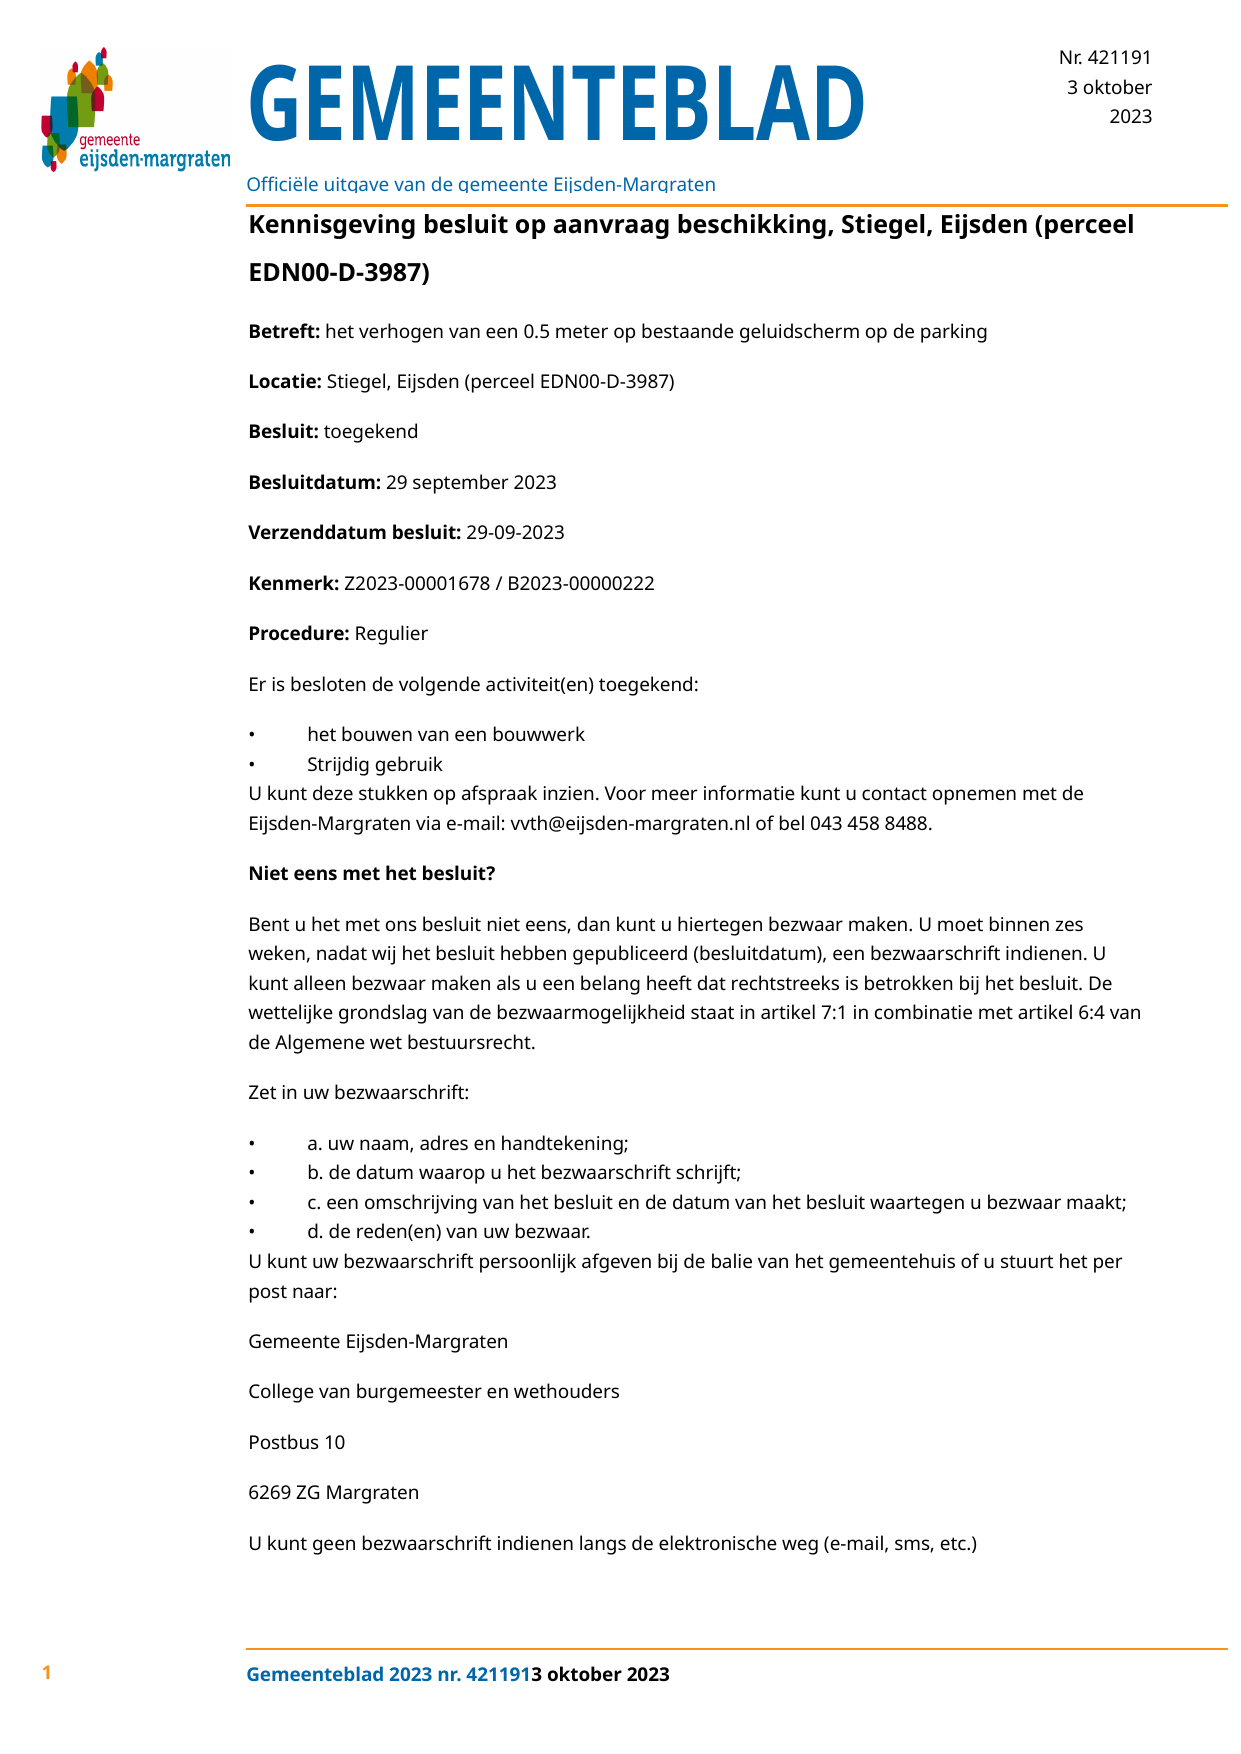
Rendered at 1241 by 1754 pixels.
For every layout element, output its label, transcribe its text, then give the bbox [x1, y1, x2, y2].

text College van burgemeester en wethouders [248, 1379, 1152, 1404]
text Kennisgeving besluit op aanvraag beschikking, Stiegel, Eijsden (perceel EDN00-D-3987) [248, 207, 1152, 288]
text Besluitdatum: 29 september 2023 [248, 469, 1152, 495]
text 6269 ZG Margraten [248, 1479, 1152, 1505]
text Kenmerk: Z2023-00001678 / B2023-00000222 [248, 570, 1152, 596]
list d. de reden(en) van uw bezwaar. [248, 1219, 1152, 1244]
text Er is besloten de volgende activiteit(en) toegekend: [248, 671, 1152, 697]
text Zet in uw bezwaarschrift: [248, 1079, 1152, 1105]
text Procedure: Regulier [248, 620, 1152, 646]
list het bouwen van een bouwwerk [248, 721, 1152, 747]
list b. de datum waarop u het bezwaarschrift schrijft; [248, 1159, 1152, 1185]
list c. een omschrijving van het besluit en de datum van het besluit waartegen u bezwaar maakt; [248, 1189, 1152, 1215]
text Verzenddatum besluit: 29-09-2023 [248, 519, 1152, 545]
text U kunt geen bezwaarschrift indienen langs de elektronische weg (e-mail, sms, etc.) [248, 1530, 1152, 1556]
text U kunt deze stukken op afspraak inzien. Voor meer informatie kunt u contact opnemen met de Eijsden-Margraten via e-mail: vvth@eijsden-margraten.nl of bel 043 458 8488. [248, 780, 1152, 836]
text Betreft: het verhogen van een 0.5 meter op bestaande geluidscherm op de parking [248, 318, 1152, 344]
text Locatie: Stiegel, Eijsden (perceel EDN00-D-3987) [248, 368, 1152, 394]
text Bent u het met ons besluit niet eens, dan kunt u hiertegen bezwaar maken. U moet binnen zes weken, nadat wij het besluit hebben gepubliceerd (besluitdatum), een bezwaarschrift indienen. U kunt alleen bezwaar maken als u een belang heeft dat rechtstreeks is betrokken bij het besluit. De wettelijke grondslag van de bezwaarmogelijkheid staat in artikel 7:1 in combinatie met artikel 6:4 van de Algemene wet bestuursrecht. [248, 911, 1152, 1055]
picture [41, 47, 231, 172]
text U kunt uw bezwaarschrift persoonlijk afgeven bij de balie van het gemeentehuis of u stuurt het per post naar: [248, 1248, 1152, 1304]
text Postbus 10 [248, 1429, 1152, 1455]
list Strijdig gebruik [248, 751, 1152, 777]
text Niet eens met het besluit? [248, 860, 1152, 886]
list a. uw naam, adres en handtekening; [248, 1130, 1152, 1156]
text Besluit: toegekend [248, 419, 1152, 444]
text Gemeente Eijsden-Margraten [248, 1328, 1152, 1354]
